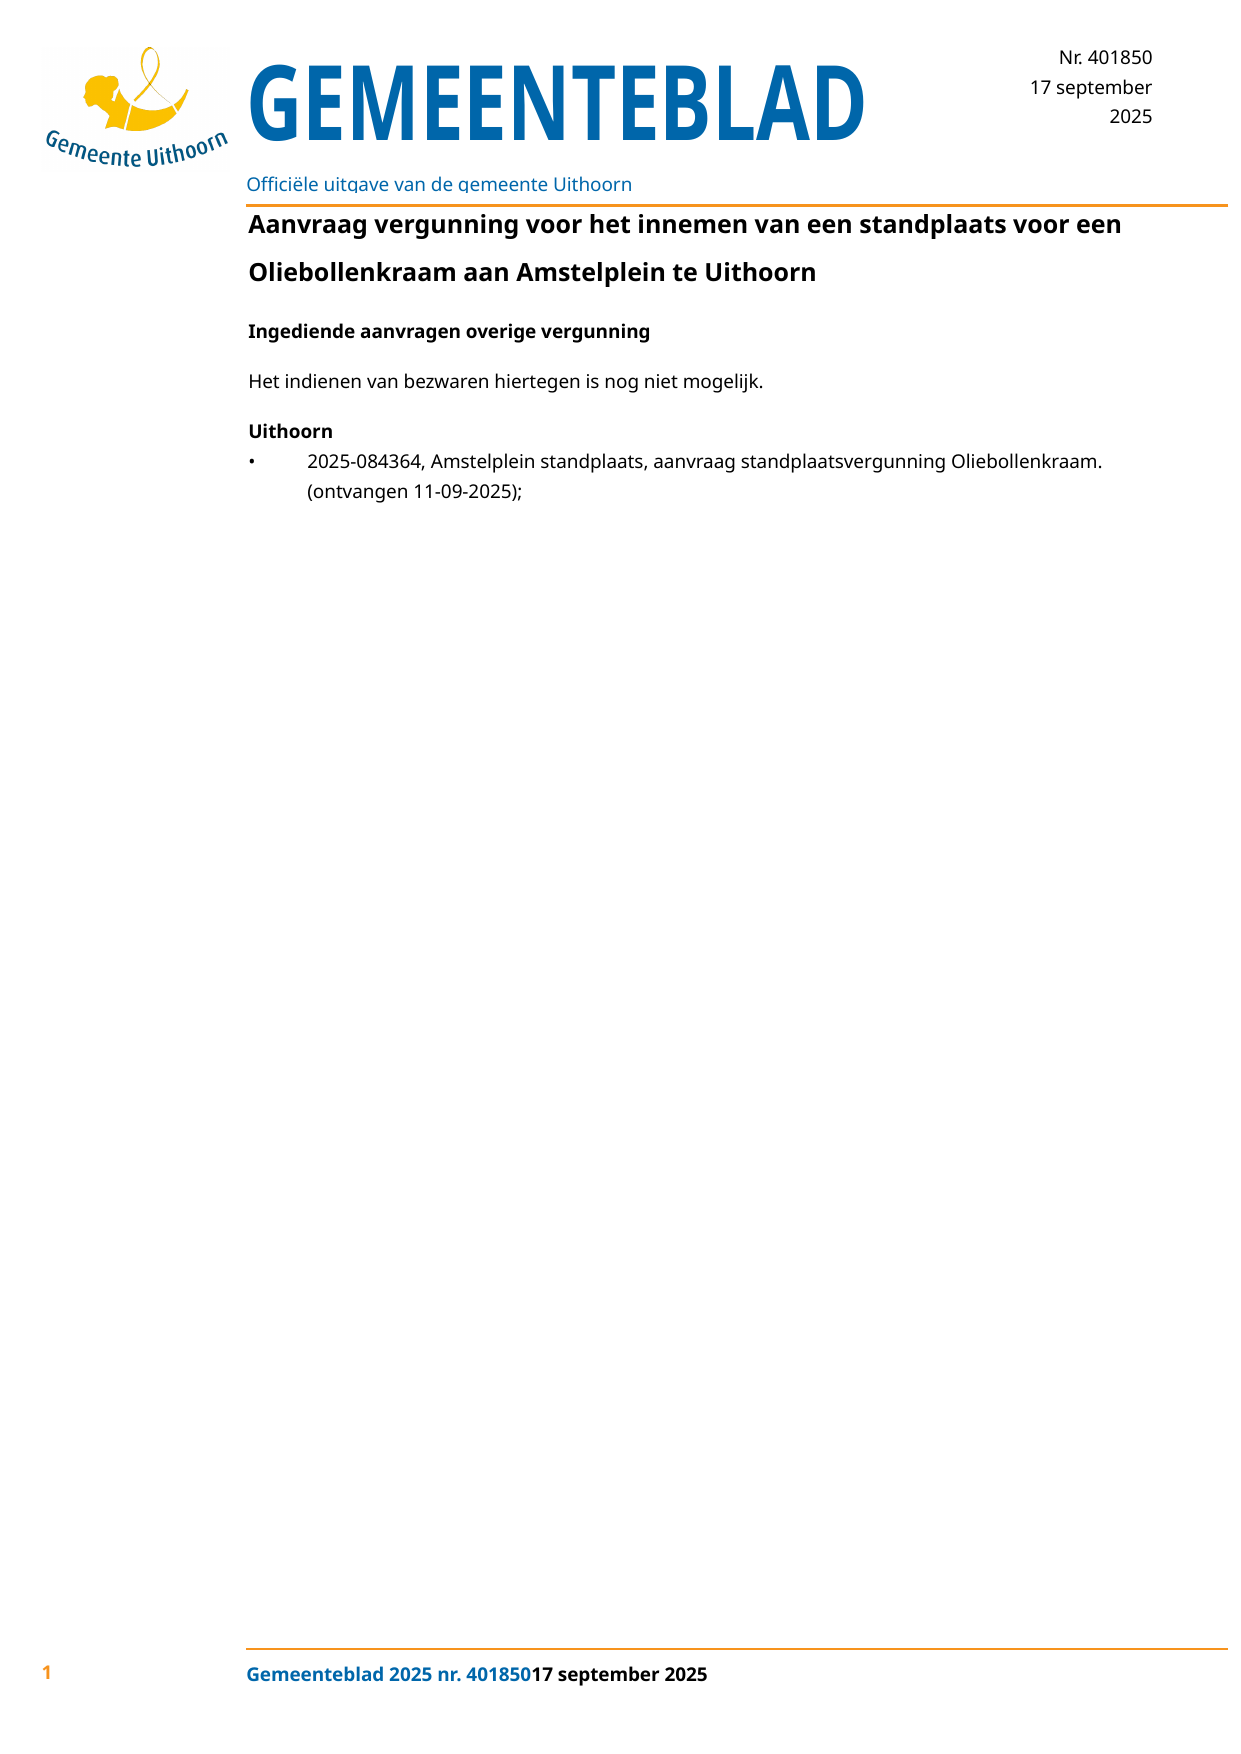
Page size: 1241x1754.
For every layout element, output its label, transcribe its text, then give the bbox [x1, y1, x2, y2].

text Het indienen van bezwaren hiertegen is nog niet mogelijk. [248, 368, 1152, 394]
text Uithoorn [248, 419, 1152, 444]
picture [41, 47, 231, 172]
text Aanvraag vergunning voor het innemen van een standplaats voor een Oliebollenkraam aan Amstelplein te Uithoorn [248, 207, 1152, 288]
text Ingediende aanvragen overige vergunning [248, 318, 1152, 344]
list 2025-084364, Amstelplein standplaats, aanvraag standplaatsvergunning Oliebollenkraam. (ontvangen 11-09-2025); [248, 448, 1152, 504]
